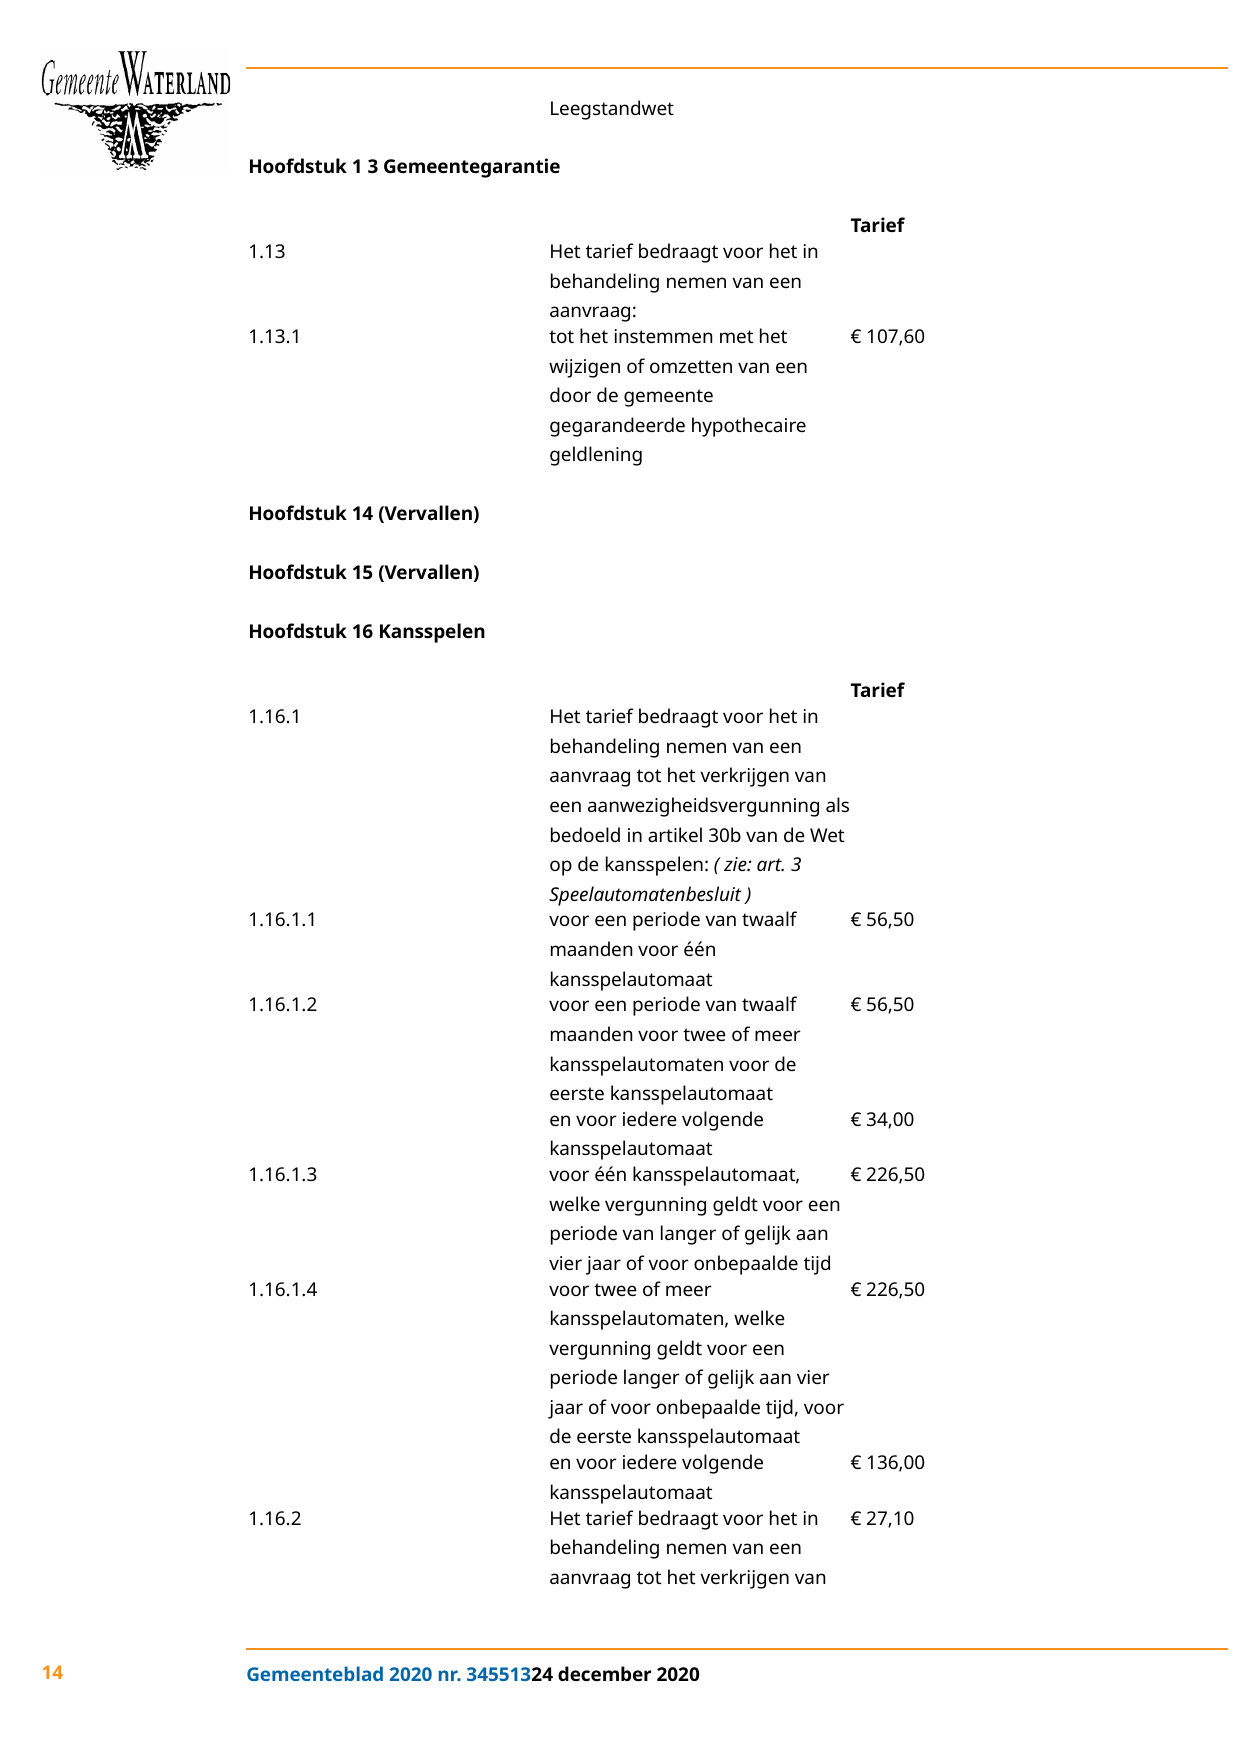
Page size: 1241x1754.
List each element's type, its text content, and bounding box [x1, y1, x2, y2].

table_cell Leegstandwet [549, 95, 850, 121]
table_cell Het tarief bedraagt voor het in behandeling nemen van een aanvraag: [549, 238, 850, 323]
table_cell [850, 95, 1152, 121]
table_cell en voor iedere volgende kansspelautomaat [549, 1450, 850, 1505]
table_cell voor een periode van twaalf maanden voor twee of meer kansspelautomaten voor de eerste kansspelautomaat [549, 992, 850, 1106]
table_header [248, 213, 850, 238]
table_cell 1.13 [248, 238, 549, 323]
table_cell 1.16.1 [248, 704, 549, 907]
table_cell 1.16.2 [248, 1505, 549, 1590]
table_header Tarief [850, 678, 1152, 703]
text Hoofdstuk 1 3 Gemeentegarantie [248, 153, 1152, 179]
text Hoofdstuk 14 (Vervallen) [248, 500, 1152, 526]
table_cell Het tarief bedraagt voor het in behandeling nemen van een aanvraag tot het verkrijgen van [549, 1505, 850, 1590]
text Hoofdstuk 15 (Vervallen) [248, 559, 1152, 585]
table_cell 1.13.1 [248, 323, 549, 467]
table_cell Het tarief bedraagt voor het in behandeling nemen van een aanvraag tot het verkrijgen van een aanwezigheidsvergunning als bedoeld in artikel 30b van de Wet op de kansspelen: ( zie: art. 3 Speelautomatenbesluit ) [549, 704, 850, 907]
text Hoofdstuk 16 Kansspelen [248, 618, 1152, 644]
table_cell [850, 238, 1152, 323]
table_cell [850, 704, 1152, 907]
table_cell 1.16.1.3 [248, 1161, 549, 1276]
table_cell € 56,50 [850, 992, 1152, 1106]
table_cell [248, 95, 549, 121]
table_header [248, 678, 850, 703]
table_header Tarief [850, 213, 1152, 238]
table_cell en voor iedere volgende kansspelautomaat [549, 1106, 850, 1161]
table_cell voor een periode van twaalf maanden voor één kansspelautomaat [549, 907, 850, 992]
table_cell € 226,50 [850, 1276, 1152, 1449]
table_cell 1.16.1.1 [248, 907, 549, 992]
table_cell € 56,50 [850, 907, 1152, 992]
table_cell € 226,50 [850, 1161, 1152, 1276]
table_cell voor twee of meer kansspelautomaten, welke vergunning geldt voor een periode langer of gelijk aan vier jaar of voor onbepaalde tijd, voor de eerste kansspelautomaat [549, 1276, 850, 1449]
table_cell voor één kansspelautomaat, welke vergunning geldt voor een periode van langer of gelijk aan vier jaar of voor onbepaalde tijd [549, 1161, 850, 1276]
picture [41, 47, 231, 172]
table_cell tot het instemmen met het wijzigen of omzetten van een door de gemeente gegarandeerde hypothecaire geldlening [549, 323, 850, 467]
table_cell 1.16.1.4 [248, 1276, 549, 1505]
table_cell 1.16.1.2 [248, 992, 549, 1161]
table_cell € 27,10 [850, 1505, 1152, 1590]
table_cell € 107,60 [850, 323, 1152, 467]
table_cell € 136,00 [850, 1450, 1152, 1505]
table_cell € 34,00 [850, 1106, 1152, 1161]
